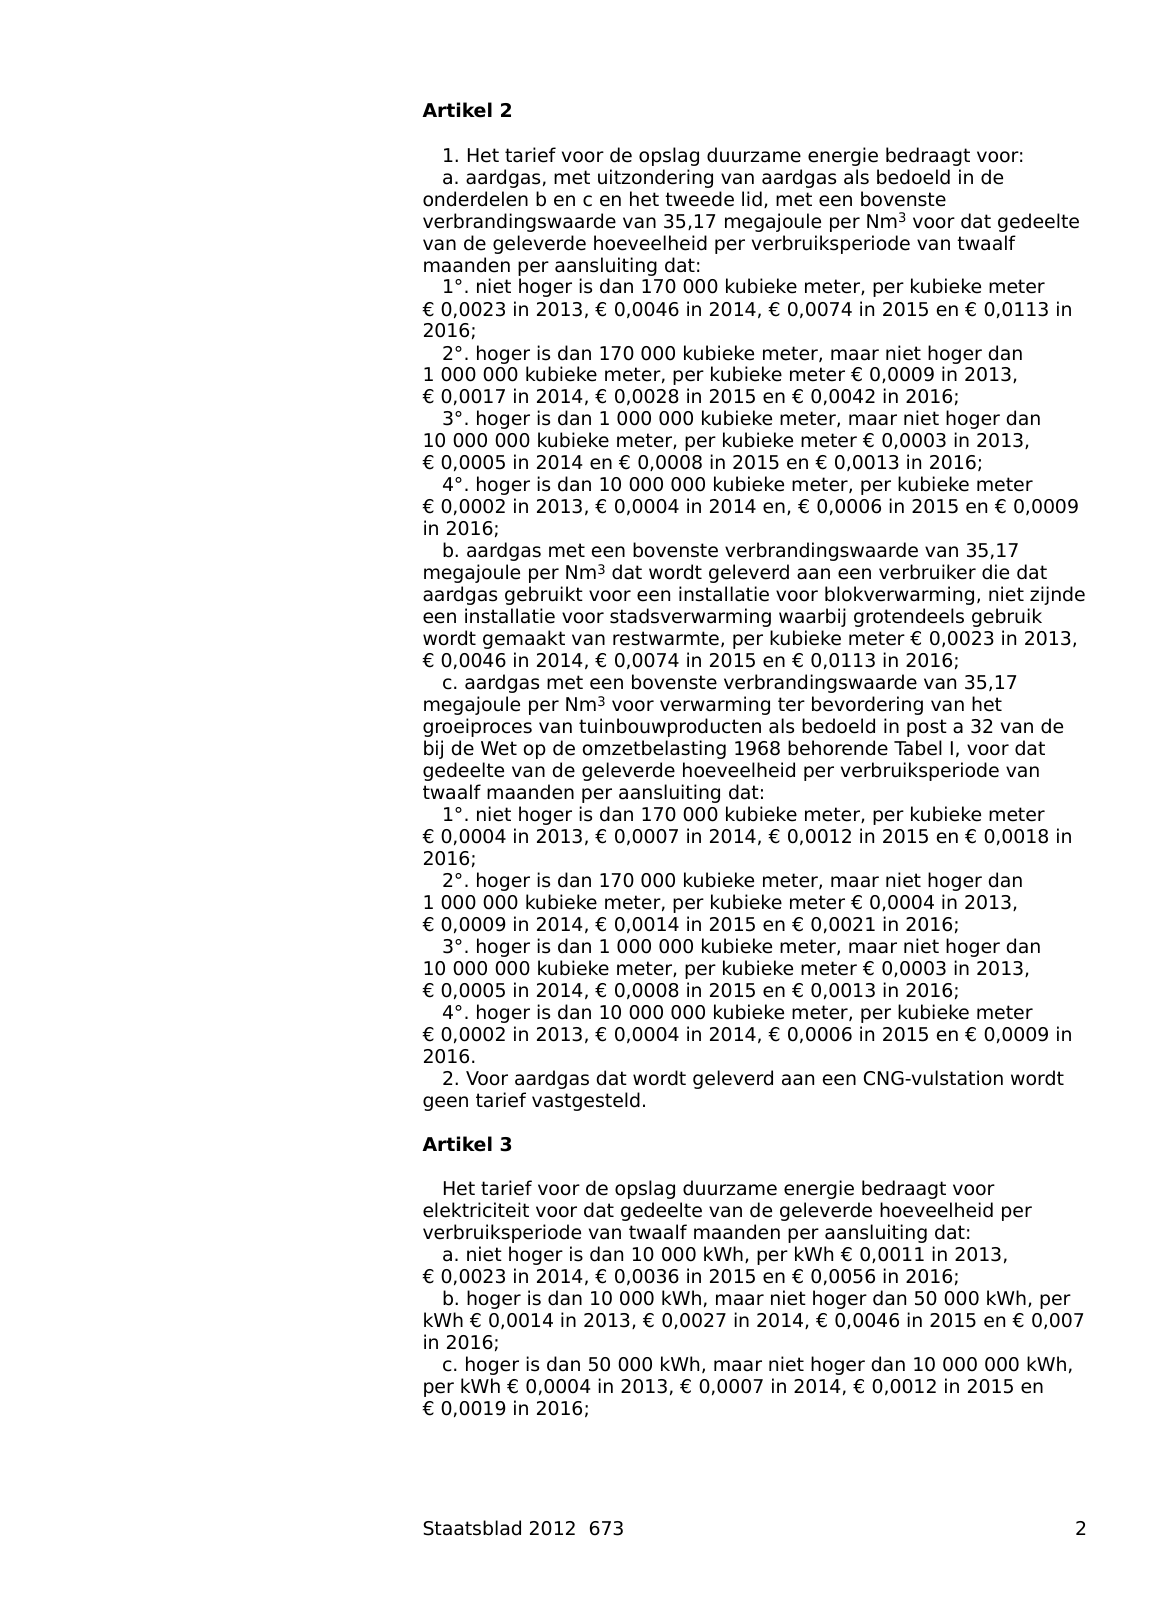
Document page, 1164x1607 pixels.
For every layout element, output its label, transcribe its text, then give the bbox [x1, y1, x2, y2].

text 2°. hoger is dan 170 000 kubieke meter, maar niet hoger dan 1 000 000 kubieke meter, per kubieke meter € 0,0009 in 2013, € 0,0017 in 2014, € 0,0028 in 2015 en € 0,0042 in 2016; [422, 342, 1087, 408]
text 4°. hoger is dan 10 000 000 kubieke meter, per kubieke meter € 0,0002 in 2013, € 0,0004 in 2014 en, € 0,0006 in 2015 en € 0,0009 in 2016; [422, 474, 1087, 540]
text 1°. niet hoger is dan 170 000 kubieke meter, per kubieke meter € 0,0023 in 2013, € 0,0046 in 2014, € 0,0074 in 2015 en € 0,0113 in 2016; [422, 276, 1087, 342]
text 1. Het tarief voor de opslag duurzame energie bedraagt voor: [422, 144, 1087, 167]
subtitle Artikel 2 [422, 100, 1087, 122]
text c. aardgas met een bovenste verbrandingswaarde van 35,17 megajoule per Nm3 voor verwarming ter bevordering van het groeiproces van tuinbouwproducten als bedoeld in post a 32 van de bij de Wet op de omzetbelasting 1968 behorende Tabel I, voor dat gedeelte van de geleverde hoeveelheid per verbruiksperiode van twaalf maanden per aansluiting dat: [422, 672, 1087, 804]
text a. aardgas, met uitzondering van aardgas als bedoeld in de onderdelen b en c en het tweede lid, met een bovenste verbrandingswaarde van 35,17 megajoule per Nm3 voor dat gedeelte van de geleverde hoeveelheid per verbruiksperiode van twaalf maanden per aansluiting dat: [422, 167, 1087, 276]
text 4°. hoger is dan 10 000 000 kubieke meter, per kubieke meter € 0,0002 in 2013, € 0,0004 in 2014, € 0,0006 in 2015 en € 0,0009 in 2016. [422, 1002, 1087, 1068]
text c. hoger is dan 50 000 kWh, maar niet hoger dan 10 000 000 kWh, per kWh € 0,0004 in 2013, € 0,0007 in 2014, € 0,0012 in 2015 en € 0,0019 in 2016; [422, 1354, 1087, 1420]
text 3°. hoger is dan 1 000 000 kubieke meter, maar niet hoger dan 10 000 000 kubieke meter, per kubieke meter € 0,0003 in 2013, € 0,0005 in 2014, € 0,0008 in 2015 en € 0,0013 in 2016; [422, 936, 1087, 1002]
text 3°. hoger is dan 1 000 000 kubieke meter, maar niet hoger dan 10 000 000 kubieke meter, per kubieke meter € 0,0003 in 2013, € 0,0005 in 2014 en € 0,0008 in 2015 en € 0,0013 in 2016; [422, 408, 1087, 474]
text 2°. hoger is dan 170 000 kubieke meter, maar niet hoger dan 1 000 000 kubieke meter, per kubieke meter € 0,0004 in 2013, € 0,0009 in 2014, € 0,0014 in 2015 en € 0,0021 in 2016; [422, 870, 1087, 936]
text 2. Voor aardgas dat wordt geleverd aan een CNG-vulstation wordt geen tarief vastgesteld. [422, 1068, 1087, 1112]
text b. hoger is dan 10 000 kWh, maar niet hoger dan 50 000 kWh, per kWh € 0,0014 in 2013, € 0,0027 in 2014, € 0,0046 in 2015 en € 0,007 in 2016; [422, 1288, 1087, 1354]
text b. aardgas met een bovenste verbrandingswaarde van 35,17 megajoule per Nm3 dat wordt geleverd aan een verbruiker die dat aardgas gebruikt voor een installatie voor blokverwarming, niet zijnde een installatie voor stadsverwarming waarbij grotendeels gebruik wordt gemaakt van restwarmte, per kubieke meter € 0,0023 in 2013, € 0,0046 in 2014, € 0,0074 in 2015 en € 0,0113 in 2016; [422, 540, 1087, 672]
subtitle Artikel 3 [422, 1134, 1087, 1156]
text Het tarief voor de opslag duurzame energie bedraagt voor elektriciteit voor dat gedeelte van de geleverde hoeveelheid per verbruiksperiode van twaalf maanden per aansluiting dat: [422, 1178, 1087, 1244]
text a. niet hoger is dan 10 000 kWh, per kWh € 0,0011 in 2013, € 0,0023 in 2014, € 0,0036 in 2015 en € 0,0056 in 2016; [422, 1244, 1087, 1288]
text 1°. niet hoger is dan 170 000 kubieke meter, per kubieke meter € 0,0004 in 2013, € 0,0007 in 2014, € 0,0012 in 2015 en € 0,0018 in 2016; [422, 804, 1087, 870]
